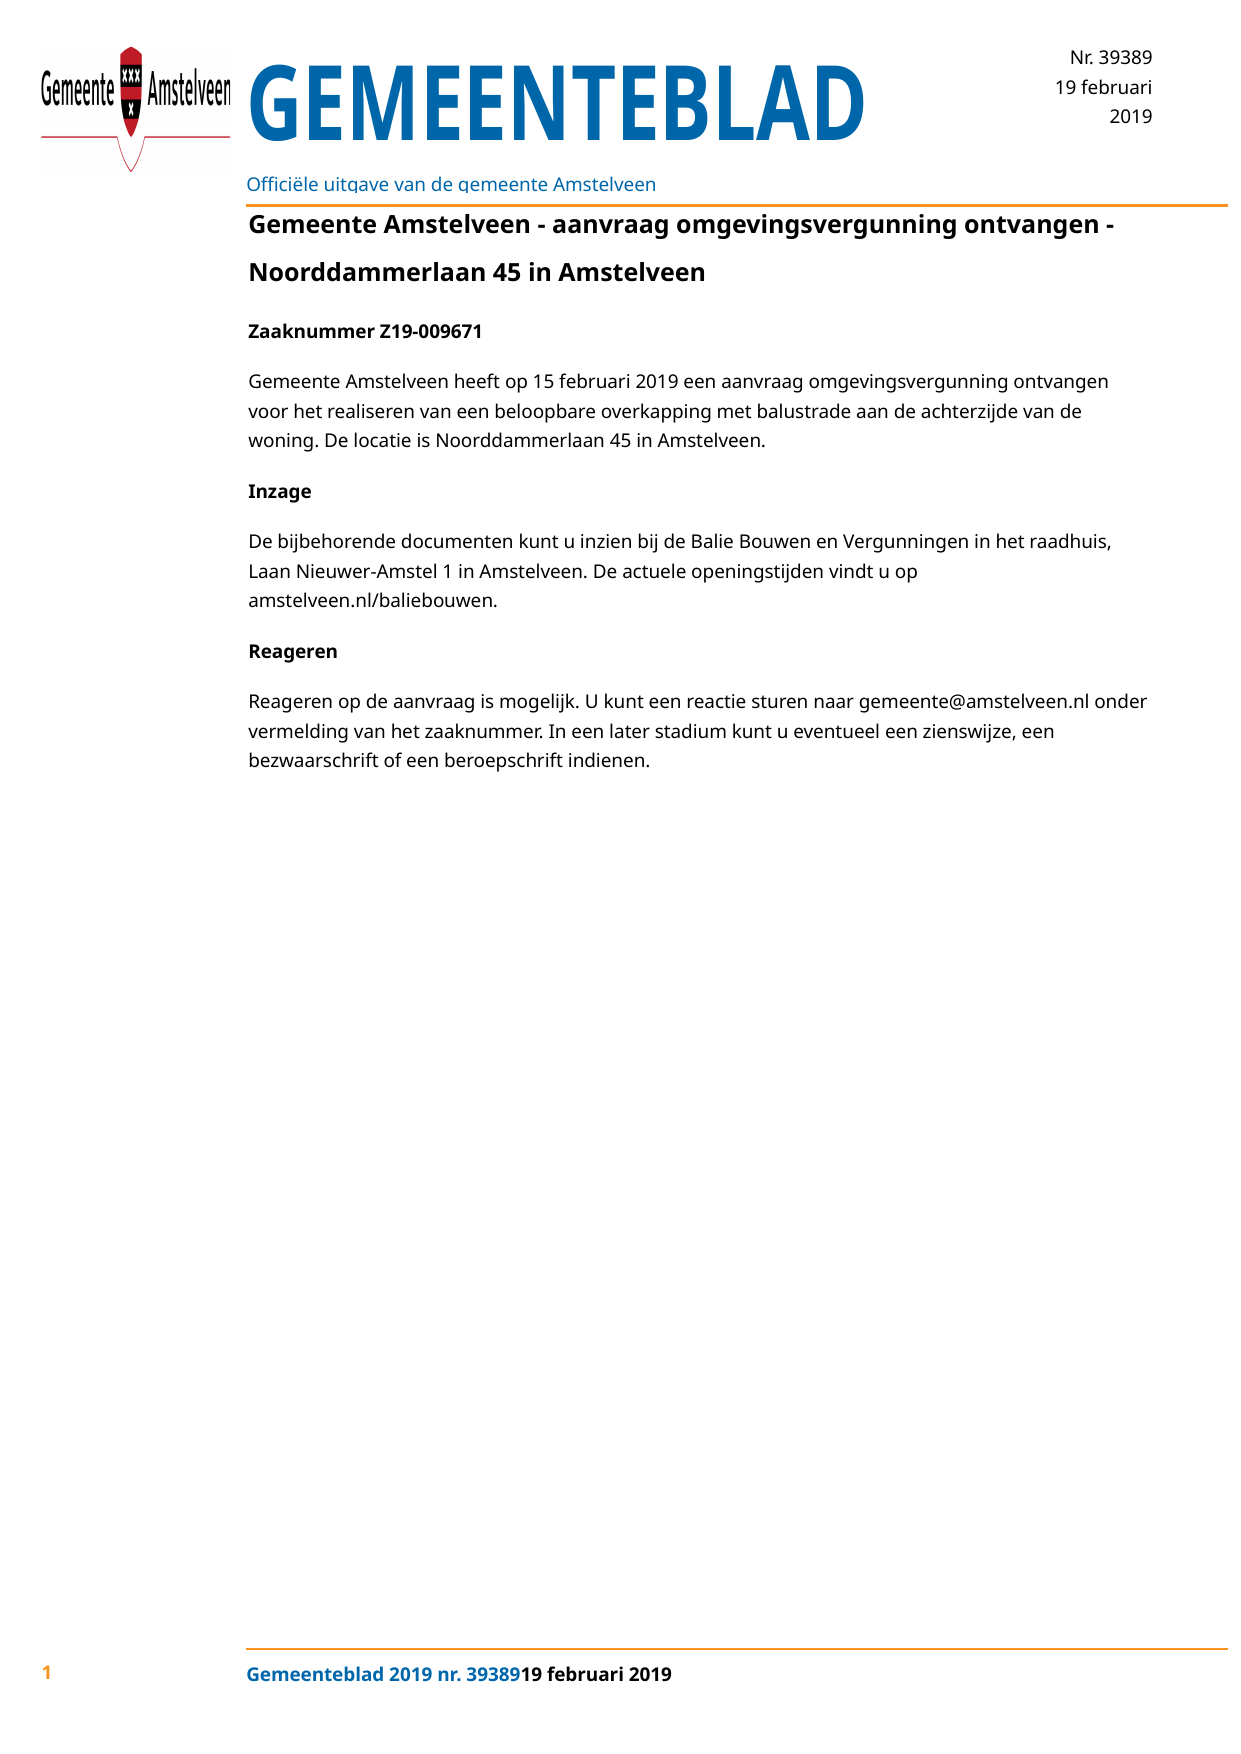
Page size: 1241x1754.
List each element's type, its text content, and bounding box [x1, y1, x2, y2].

text De bijbehorende documenten kunt u inzien bij de Balie Bouwen en Vergunningen in het raadhuis, Laan Nieuwer-Amstel 1 in Amstelveen. De actuele openingstijden vindt u op amstelveen.nl/baliebouwen. [248, 528, 1152, 613]
text Gemeente Amstelveen - aanvraag omgevingsvergunning ontvangen - Noorddammerlaan 45 in Amstelveen [248, 207, 1152, 288]
text Zaaknummer Z19-009671 [248, 318, 1152, 344]
text Reageren [248, 638, 1152, 664]
picture [41, 47, 231, 172]
text Gemeente Amstelveen heeft op 15 februari 2019 een aanvraag omgevingsvergunning ontvangen voor het realiseren van een beloopbare overkapping met balustrade aan de achterzijde van de woning. De locatie is Noorddammerlaan 45 in Amstelveen. [248, 368, 1152, 453]
text Inzage [248, 478, 1152, 504]
text Reageren op de aanvraag is mogelijk. U kunt een reactie sturen naar gemeente@amstelveen.nl onder vermelding van het zaaknummer. In een later stadium kunt u eventueel een zienswijze, een bezwaarschrift of een beroepschrift indienen. [248, 688, 1152, 773]
